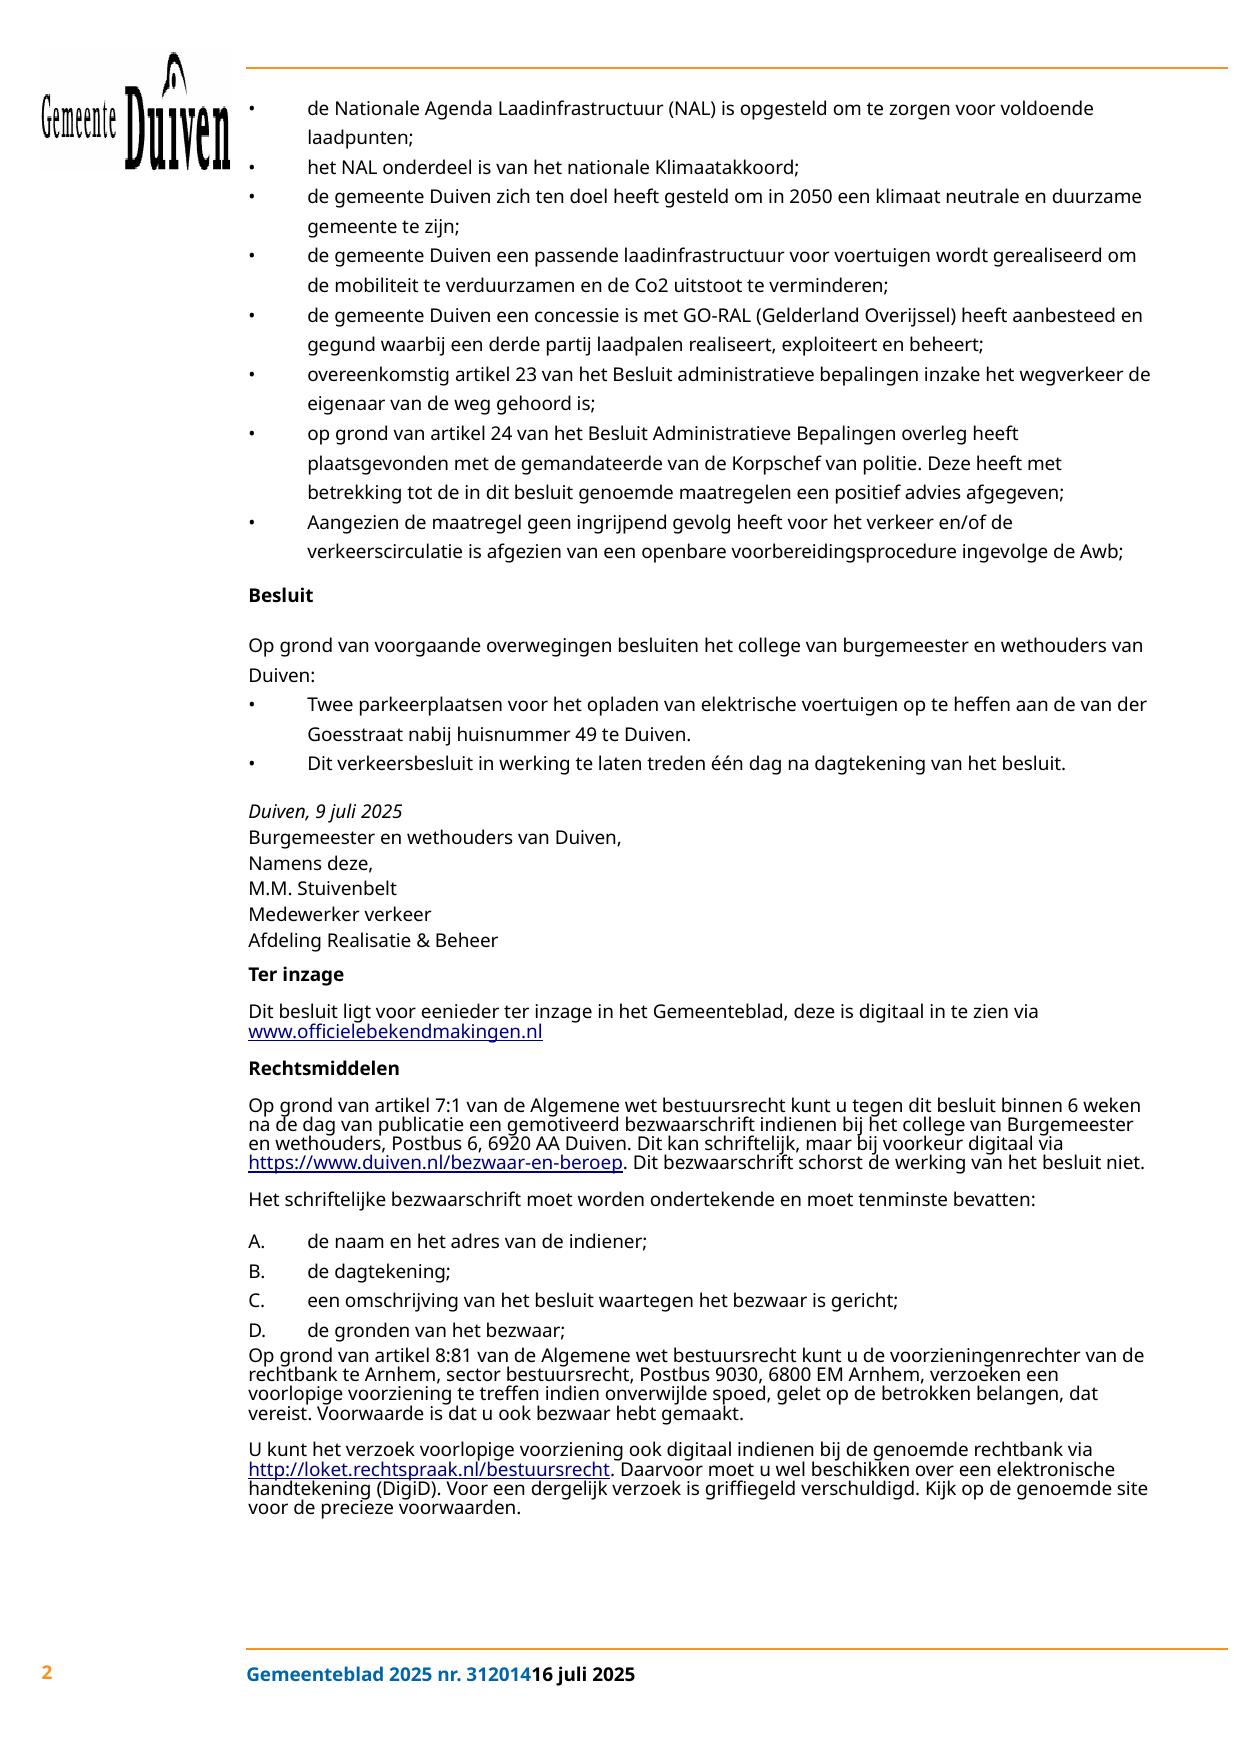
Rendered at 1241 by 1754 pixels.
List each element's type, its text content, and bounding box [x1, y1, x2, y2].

list de gemeente Duiven een passende laadinfrastructuur voor voertuigen wordt gerealiseerd om de mobiliteit te verduurzamen en de Co2 uitstoot te verminderen; [248, 243, 1152, 298]
list een omschrijving van het besluit waartegen het bezwaar is gericht; [248, 1287, 1152, 1313]
list de gronden van het bezwaar; [248, 1317, 1152, 1343]
text Op grond van artikel 8:81 van de Algemene wet bestuursrecht kunt u de voorzieningenrechter van de rechtbank te Arnhem, sector bestuursrecht, Postbus 9030, 6800 EM Arnhem, verzoeken een voorlopige voorziening te treffen indien onverwijlde spoed, gelet op de betrokken belangen, dat vereist. Voorwaarde is dat u ook bezwaar hebt gemaakt. [248, 1347, 1152, 1424]
text Medewerker verkeer [248, 901, 1152, 927]
text M.M. Stuivenbelt [248, 876, 1152, 901]
text Burgemeester en wethouders van Duiven, [248, 824, 1152, 850]
list Aangezien de maatregel geen ingrijpend gevolg heeft voor het verkeer en/of de verkeerscirculatie is afgezien van een openbare voorbereidingsprocedure ingevolge de Awb; [248, 509, 1152, 564]
list de Nationale Agenda Laadinfrastructuur (NAL) is opgesteld om te zorgen voor voldoende laadpunten; [248, 95, 1152, 150]
text Op grond van artikel 7:1 van de Algemene wet bestuursrecht kunt u tegen dit besluit binnen 6 weken na de dag van publicatie een gemotiveerd bezwaarschrift indienen bij het college van Burgemeester en wethouders, Postbus 6, 6920 AA Duiven. Dit kan schriftelijk, maar bij voorkeur digitaal via https://www.duiven.nl/bezwaar-en-beroep. Dit bezwaarschrift schorst de werking van het besluit niet. [248, 1097, 1152, 1174]
list de gemeente Duiven een concessie is met GO-RAL (Gelderland Overijssel) heeft aanbesteed en gegund waarbij een derde partij laadpalen realiseert, exploiteert en beheert; [248, 302, 1152, 357]
list het NAL onderdeel is van het nationale Klimaatakkoord; [248, 154, 1152, 180]
text Namens deze, [248, 850, 1152, 876]
list de naam en het adres van de indiener; [248, 1228, 1152, 1254]
text Op grond van voorgaande overwegingen besluiten het college van burgemeester en wethouders van Duiven: [248, 632, 1152, 687]
list de dagtekening; [248, 1258, 1152, 1284]
list de gemeente Duiven zich ten doel heeft gesteld om in 2050 een klimaat neutrale en duurzame gemeente te zijn; [248, 183, 1152, 239]
text Ter inzage [248, 966, 1152, 986]
text Rechtsmiddelen [248, 1059, 1152, 1079]
list Twee parkeerplaatsen voor het opladen van elektrische voertuigen op te heffen aan de van der Goesstraat nabij huisnummer 49 te Duiven. [248, 691, 1152, 747]
text U kunt het verzoek voorlopige voorziening ook digitaal indienen bij de genoemde rechtbank via http://loket.rechtspraak.nl/bestuursrecht. Daarvoor moet u wel beschikken over een elektronische handtekening (DigiD). Voor een dergelijk verzoek is griffiegeld verschuldigd. Kijk op de genoemde site voor de precieze voorwaarden. [248, 1441, 1152, 1518]
text Dit besluit ligt voor eenieder ter inzage in het Gemeenteblad, deze is digitaal in te zien via www.officielebekendmakingen.nl [248, 1003, 1152, 1042]
text Afdeling Realisatie & Beheer [248, 927, 1152, 953]
list overeenkomstig artikel 23 van het Besluit administratieve bepalingen inzake het wegverkeer de eigenaar van de weg gehoord is; [248, 361, 1152, 416]
list Dit verkeersbesluit in werking te laten treden één dag na dagtekening van het besluit. [248, 751, 1152, 776]
text Duiven, 9 juli 2025 [248, 798, 1152, 824]
text Besluit [248, 582, 1152, 607]
text Het schriftelijke bezwaarschrift moet worden ondertekende en moet tenminste bevatten: [248, 1191, 1152, 1211]
picture [41, 47, 231, 172]
list op grond van artikel 24 van het Besluit Administratieve Bepalingen overleg heeft plaatsgevonden met de gemandateerde van de Korpschef van politie. Deze heeft met betrekking tot de in dit besluit genoemde maatregelen een positief advies afgegeven; [248, 420, 1152, 505]
